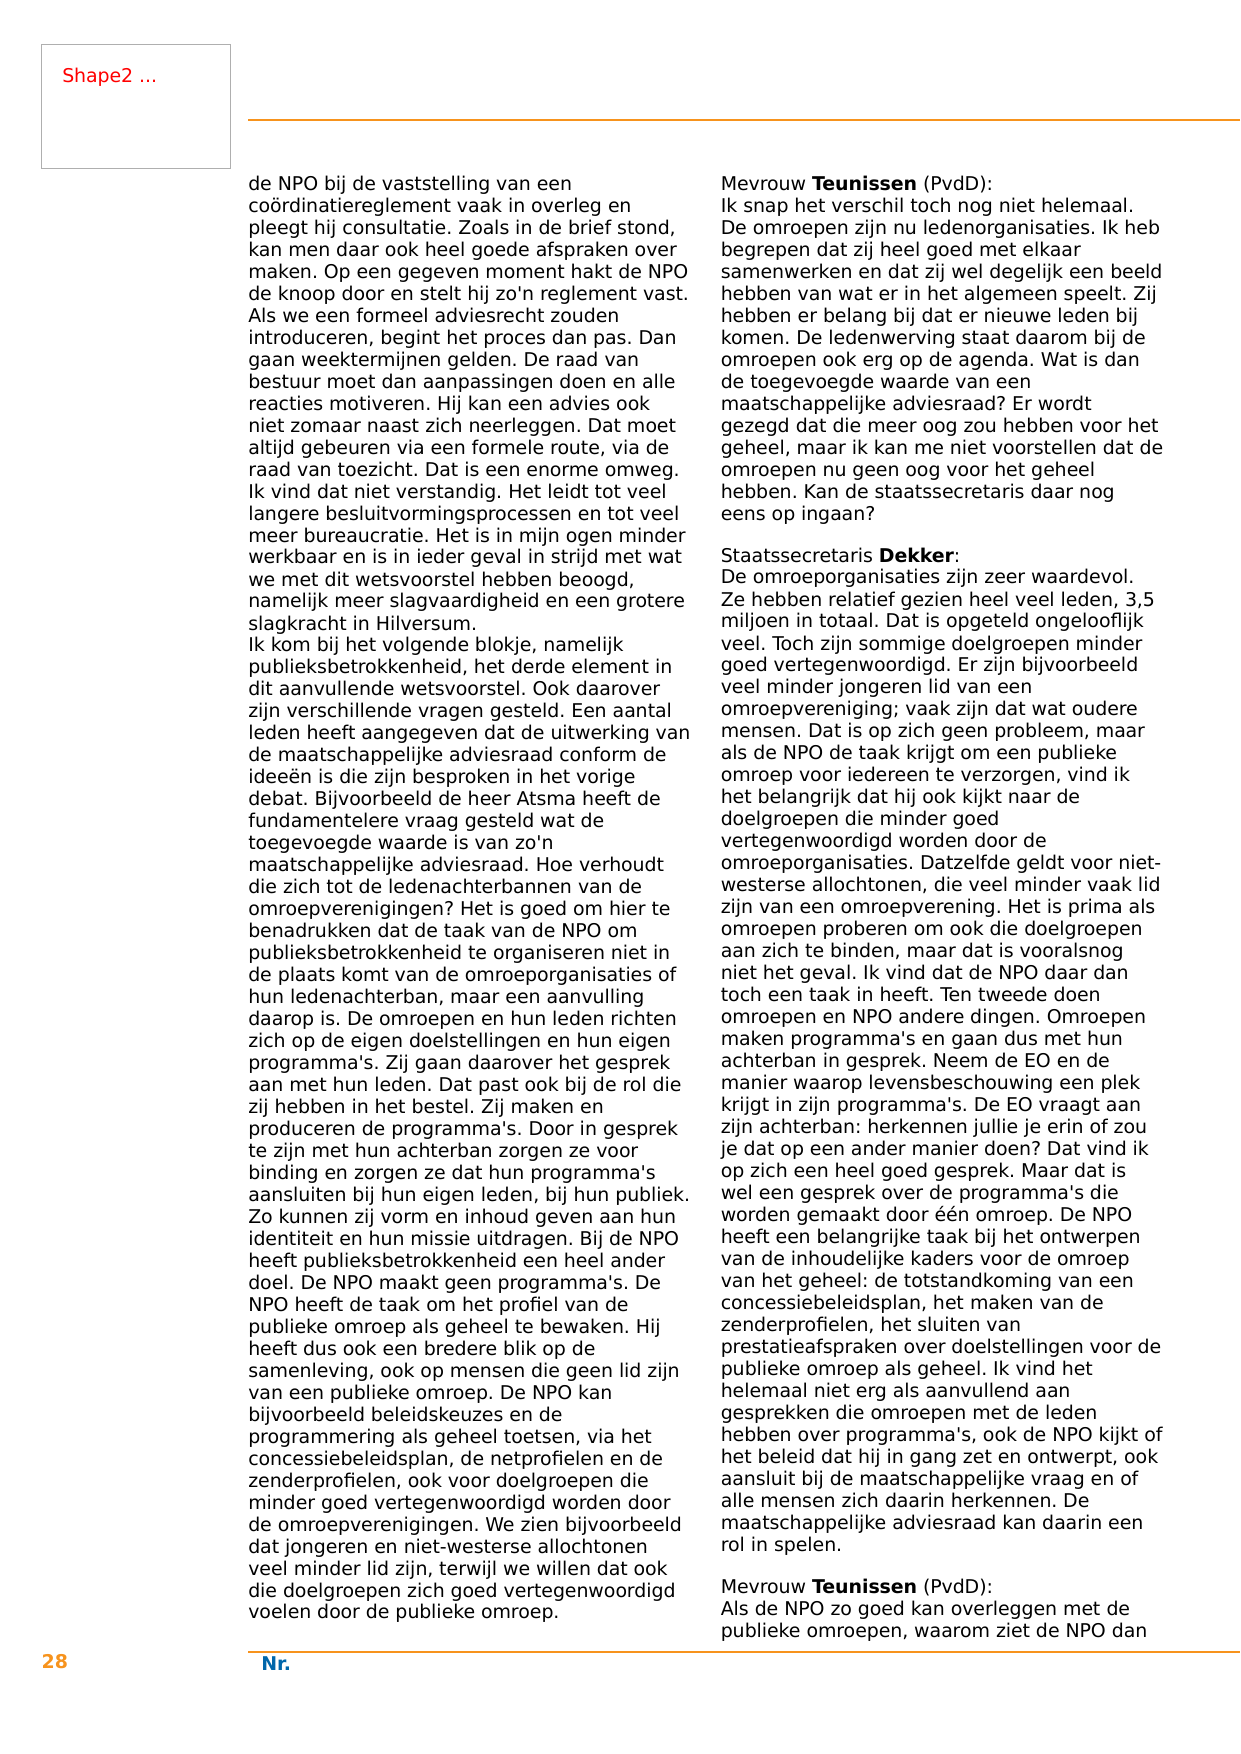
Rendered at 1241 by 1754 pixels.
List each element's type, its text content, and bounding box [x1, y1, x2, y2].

text Als de NPO zo goed kan overleggen met de publieke omroepen, waarom ziet de NPO dan [721, 1597, 1163, 1641]
text Ik kom bij het volgende blokje, namelijk publieksbetrokkenheid, het derde element in dit aanvullende wetsvoorstel. Ook daarover zijn verschillende vragen gesteld. Een aantal leden heeft aangegeven dat de uitwerking van de maatschappelijke adviesraad conform de ideeën is die zijn besproken in het vorige debat. Bijvoorbeeld de heer Atsma heeft de fundamentelere vraag gesteld wat de toegevoegde waarde is van zo'n maatschappelijke adviesraad. Hoe verhoudt die zich tot de ledenachterbannen van de omroepverenigingen? Het is goed om hier te benadrukken dat de taak van de NPO om publieksbetrokkenheid te organiseren niet in de plaats komt van de omroeporganisaties of hun ledenachterban, maar een aanvulling daarop is. De omroepen en hun leden richten zich op de eigen doelstellingen en hun eigen programma's. Zij gaan daarover het gesprek aan met hun leden. Dat past ook bij de rol die zij hebben in het bestel. Zij maken en produceren de programma's. Door in gesprek te zijn met hun achterban zorgen ze voor binding en zorgen ze dat hun programma's aansluiten bij hun eigen leden, bij hun publiek. Zo kunnen zij vorm en inhoud geven aan hun identiteit en hun missie uitdragen. Bij de NPO heeft publieksbetrokkenheid een heel ander doel. De NPO maakt geen programma's. De NPO heeft de taak om het profiel van de publieke omroep als geheel te bewaken. Hij heeft dus ook een bredere blik op de samenleving, ook op mensen die geen lid zijn van een publieke omroep. De NPO kan bijvoorbeeld beleidskeuzes en de programmering als geheel toetsen, via het concessiebeleidsplan, de netprofielen en de zenderprofielen, ook voor doelgroepen die minder goed vertegenwoordigd worden door de omroepverenigingen. We zien bijvoorbeeld dat jongeren en niet-westerse allochtonen veel minder lid zijn, terwijl we willen dat ook die doelgroepen zich goed vertegenwoordigd voelen door de publieke omroep. [248, 634, 691, 1623]
text Staatssecretaris Dekker: [721, 544, 1163, 566]
text de NPO bij de vaststelling van een coördinatiereglement vaak in overleg en pleegt hij consultatie. Zoals in de brief stond, kan men daar ook heel goede afspraken over maken. Op een gegeven moment hakt de NPO de knoop door en stelt hij zo'n reglement vast. Als we een formeel adviesrecht zouden introduceren, begint het proces dan pas. Dan gaan weektermijnen gelden. De raad van bestuur moet dan aanpassingen doen en alle reacties motiveren. Hij kan een advies ook niet zomaar naast zich neerleggen. Dat moet altijd gebeuren via een formele route, via de raad van toezicht. Dat is een enorme omweg. Ik vind dat niet verstandig. Het leidt tot veel langere besluitvormingsprocessen en tot veel meer bureaucratie. Het is in mijn ogen minder werkbaar en is in ieder geval in strijd met wat we met dit wetsvoorstel hebben beoogd, namelijk meer slagvaardigheid en een grotere slagkracht in Hilversum. [248, 173, 691, 634]
text De omroeporganisaties zijn zeer waardevol. Ze hebben relatief gezien heel veel leden, 3,5 miljoen in totaal. Dat is opgeteld ongelooflijk veel. Toch zijn sommige doelgroepen minder goed vertegenwoordigd. Er zijn bijvoorbeeld veel minder jongeren lid van een omroepvereniging; vaak zijn dat wat oudere mensen. Dat is op zich geen probleem, maar als de NPO de taak krijgt om een publieke omroep voor iedereen te verzorgen, vind ik het belangrijk dat hij ook kijkt naar de doelgroepen die minder goed vertegenwoordigd worden door de omroeporganisaties. Datzelfde geldt voor niet-westerse allochtonen, die veel minder vaak lid zijn van een omroepverening. Het is prima als omroepen proberen om ook die doelgroepen aan zich te binden, maar dat is vooralsnog niet het geval. Ik vind dat de NPO daar dan toch een taak in heeft. Ten tweede doen omroepen en NPO andere dingen. Omroepen maken programma's en gaan dus met hun achterban in gesprek. Neem de EO en de manier waarop levensbeschouwing een plek krijgt in zijn programma's. De EO vraagt aan zijn achterban: herkennen jullie je erin of zou je dat op een ander manier doen? Dat vind ik op zich een heel goed gesprek. Maar dat is wel een gesprek over de programma's die worden gemaakt door één omroep. De NPO heeft een belangrijke taak bij het ontwerpen van de inhoudelijke kaders voor de omroep van het geheel: de totstandkoming van een concessiebeleidsplan, het maken van de zenderprofielen, het sluiten van prestatieafspraken over doelstellingen voor de publieke omroep als geheel. Ik vind het helemaal niet erg als aanvullend aan gesprekken die omroepen met de leden hebben over programma's, ook de NPO kijkt of het beleid dat hij in gang zet en ontwerpt, ook aansluit bij de maatschappelijke vraag en of alle mensen zich daarin herkennen. De maatschappelijke adviesraad kan daarin een rol in spelen. [721, 566, 1163, 1556]
text Mevrouw Teunissen (PvdD): [721, 1576, 1163, 1597]
text Mevrouw Teunissen (PvdD): [721, 173, 1163, 195]
text Ik snap het verschil toch nog niet helemaal. De omroepen zijn nu ledenorganisaties. Ik heb begrepen dat zij heel goed met elkaar samenwerken en dat zij wel degelijk een beeld hebben van wat er in het algemeen speelt. Zij hebben er belang bij dat er nieuwe leden bij komen. De ledenwerving staat daarom bij de omroepen ook erg op de agenda. Wat is dan de toegevoegde waarde van een maatschappelijke adviesraad? Er wordt gezegd dat die meer oog zou hebben voor het geheel, maar ik kan me niet voorstellen dat de omroepen nu geen oog voor het geheel hebben. Kan de staatssecretaris daar nog eens op ingaan? [721, 195, 1163, 524]
